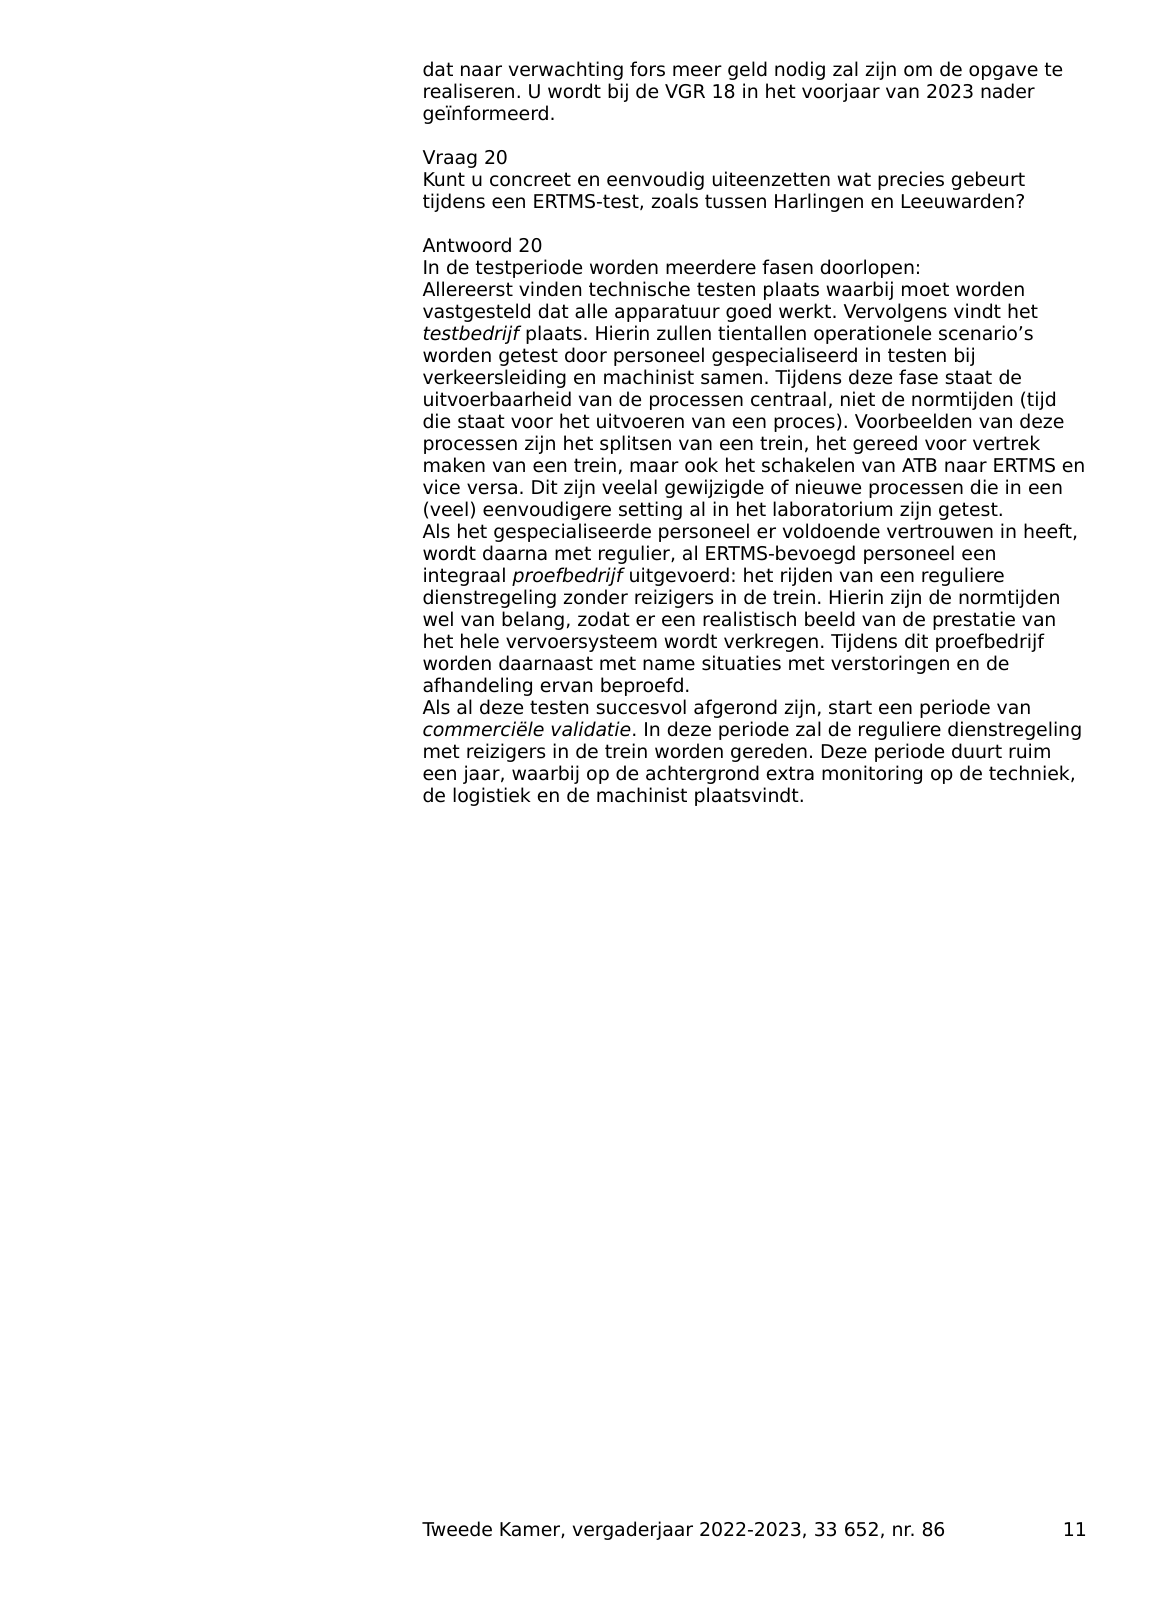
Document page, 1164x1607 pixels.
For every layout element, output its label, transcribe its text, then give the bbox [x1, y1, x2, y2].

text In de testperiode worden meerdere fasen doorlopen: [422, 257, 1087, 279]
text Als het gespecialiseerde personeel er voldoende vertrouwen in heeft, wordt daarna met regulier, al ERTMS-bevoegd personeel een integraal proefbedrijf uitgevoerd: het rijden van een reguliere dienstregeling zonder reizigers in de trein. Hierin zijn de normtijden wel van belang, zodat er een realistisch beeld van de prestatie van het hele vervoersysteem wordt verkregen. Tijdens dit proefbedrijf worden daarnaast met name situaties met verstoringen en de afhandeling ervan beproefd. [422, 521, 1087, 697]
text Kunt u concreet en eenvoudig uiteenzetten wat precies gebeurt tijdens een ERTMS-test, zoals tussen Harlingen en Leeuwarden? [422, 169, 1087, 213]
text Allereerst vinden technische testen plaats waarbij moet worden vastgesteld dat alle apparatuur goed werkt. Vervolgens vindt het testbedrijf plaats. Hierin zullen tientallen operationele scenario’s worden getest door personeel gespecialiseerd in testen bij verkeersleiding en machinist samen. Tijdens deze fase staat de uitvoerbaarheid van de processen centraal, niet de normtijden (tijd die staat voor het uitvoeren van een proces). Voorbeelden van deze processen zijn het splitsen van een trein, het gereed voor vertrek maken van een trein, maar ook het schakelen van ATB naar ERTMS en vice versa. Dit zijn veelal gewijzigde of nieuwe processen die in een (veel) eenvoudigere setting al in het laboratorium zijn getest. [422, 279, 1087, 521]
text Als al deze testen succesvol afgerond zijn, start een periode van commerciële validatie. In deze periode zal de reguliere dienstregeling met reizigers in de trein worden gereden. Deze periode duurt ruim een jaar, waarbij op de achtergrond extra monitoring op de techniek, de logistiek en de machinist plaatsvindt. [422, 697, 1087, 807]
text Antwoord 20 [422, 235, 1087, 257]
text Vraag 20 [422, 147, 1087, 169]
text dat naar verwachting fors meer geld nodig zal zijn om de opgave te realiseren. U wordt bij de VGR 18 in het voorjaar van 2023 nader geïnformeerd. [422, 59, 1087, 125]
